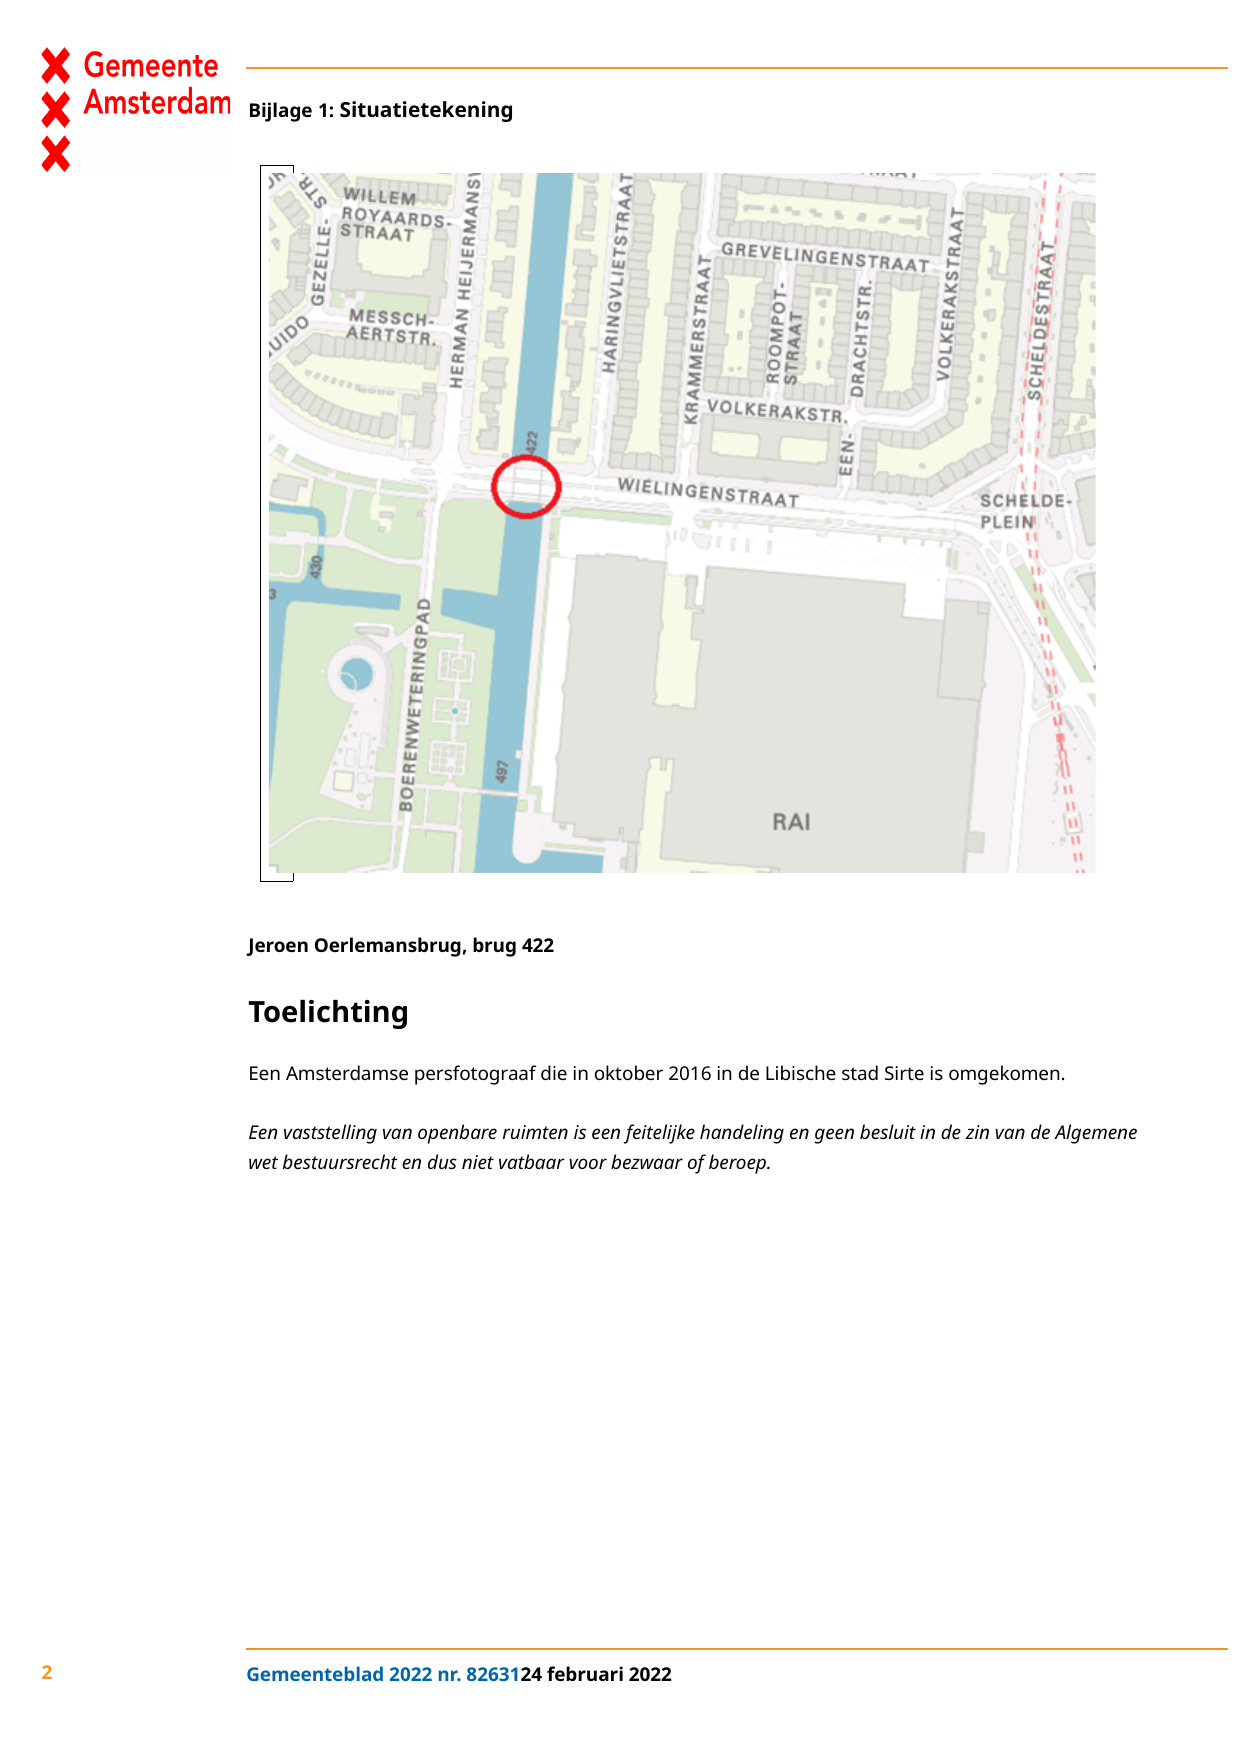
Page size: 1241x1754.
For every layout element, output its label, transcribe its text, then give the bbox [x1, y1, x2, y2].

picture [41, 47, 231, 172]
picture [268, 173, 1096, 873]
text Een vaststelling van openbare ruimten is een feitelijke handeling en geen besluit in de zin van de Algemene wet bestuursrecht en dus niet vatbaar voor bezwaar of beroep. [248, 1119, 1152, 1175]
text Een Amsterdamse persfotograaf die in oktober 2016 in de Libische stad Sirte is omgekomen. [248, 1060, 1152, 1086]
text Toelichting [248, 991, 1152, 1031]
text Bijlage 1: Situatietekening [248, 95, 1152, 123]
text Jeroen Oerlemansbrug, brug 422 [248, 932, 1152, 958]
